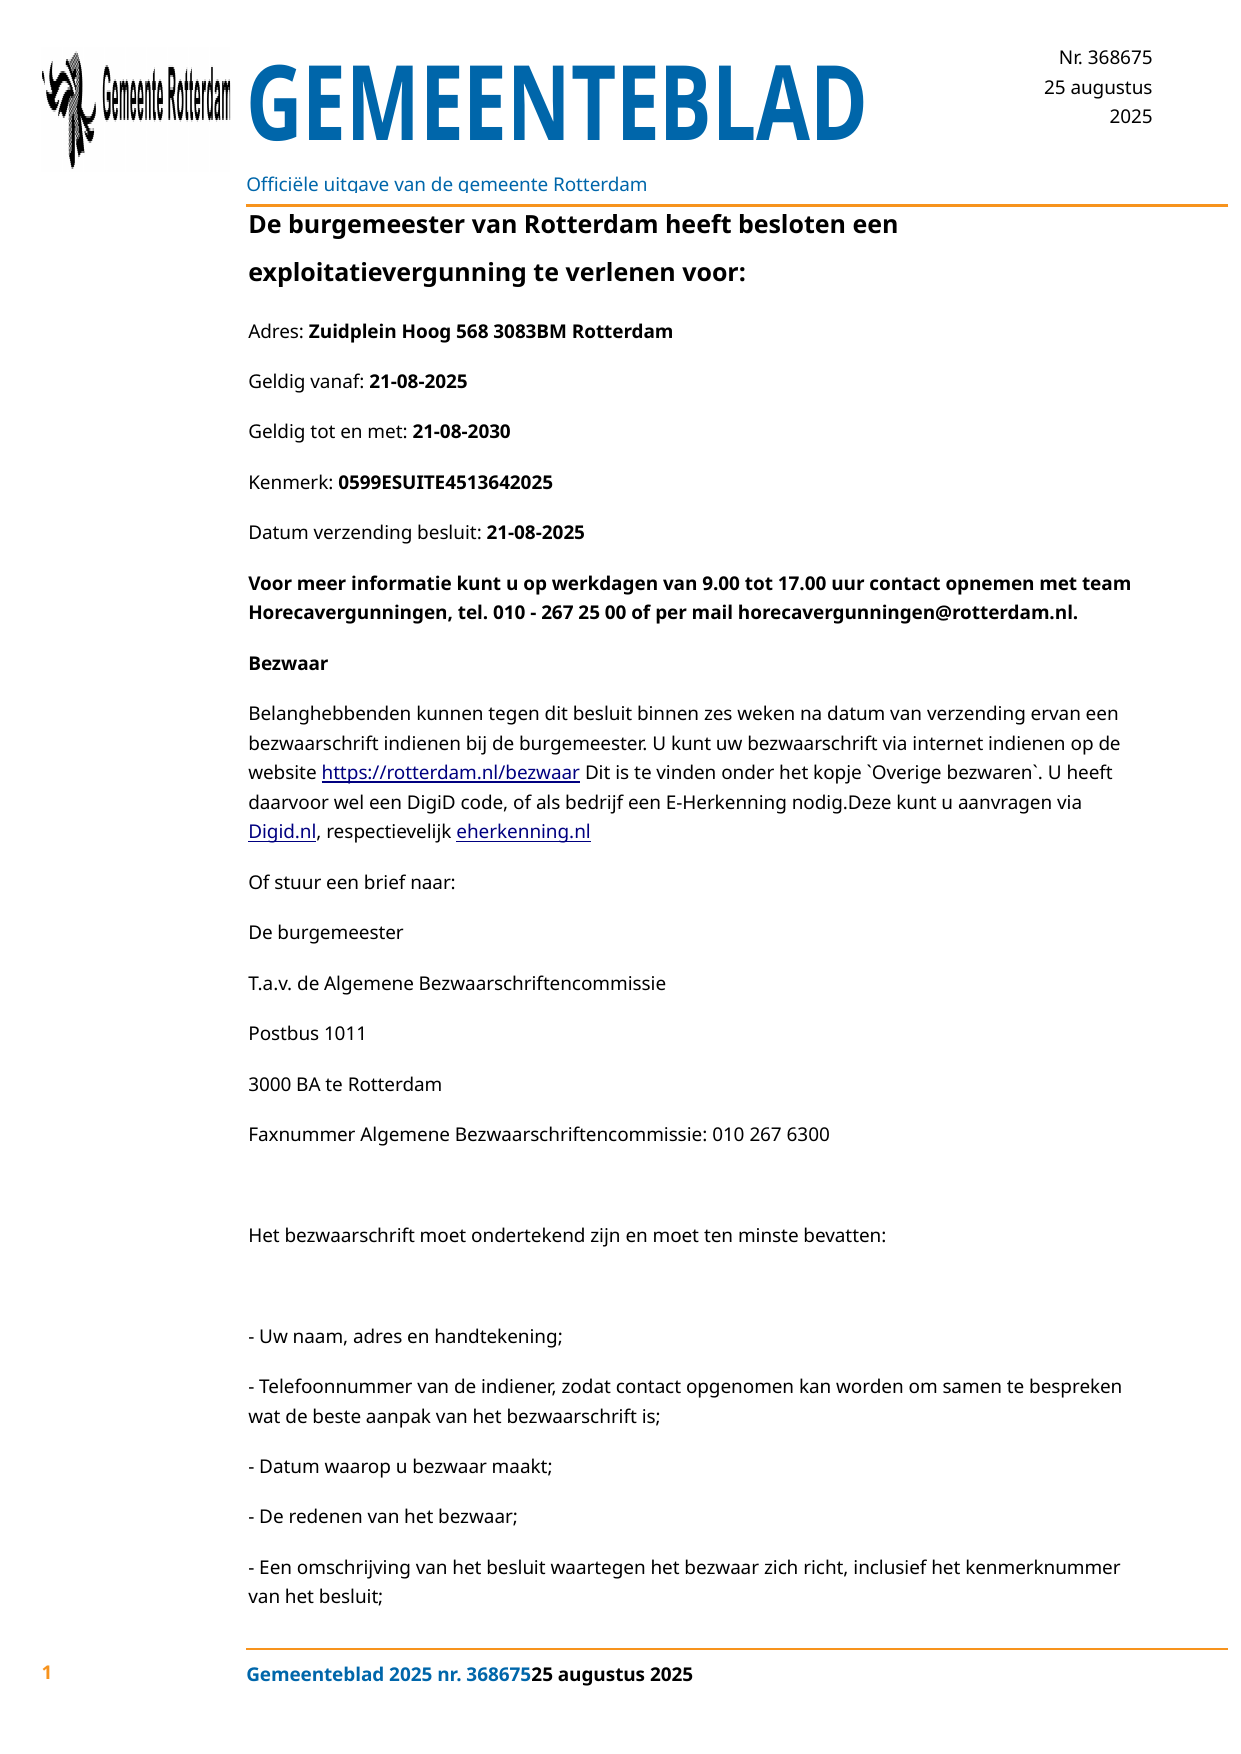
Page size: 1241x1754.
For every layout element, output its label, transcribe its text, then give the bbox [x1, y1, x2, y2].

text Postbus 1011 [248, 1020, 1152, 1046]
text Geldig vanaf: 21-08-2025 [248, 368, 1152, 394]
text Adres: Zuidplein Hoog 568 3083BM Rotterdam [248, 318, 1152, 344]
text - Datum waarop u bezwaar maakt; [248, 1453, 1152, 1479]
text Kenmerk: 0599ESUITE4513642025 [248, 469, 1152, 495]
text De burgemeester van Rotterdam heeft besloten een exploitatievergunning te verlenen voor: [248, 207, 1152, 288]
text Faxnummer Algemene Bezwaarschriftencommissie: 010 267 6300 [248, 1121, 1152, 1147]
text - Uw naam, adres en handtekening; [248, 1323, 1152, 1349]
text Het bezwaarschrift moet ondertekend zijn en moet ten minste bevatten: [248, 1222, 1152, 1248]
text Of stuur een brief naar: [248, 869, 1152, 895]
text De burgemeester [248, 919, 1152, 945]
text Bezwaar [248, 650, 1152, 676]
text - Een omschrijving van het besluit waartegen het bezwaar zich richt, inclusief het kenmerknummer van het besluit; [248, 1554, 1152, 1609]
text Datum verzending besluit: 21-08-2025 [248, 519, 1152, 545]
text Geldig tot en met: 21-08-2030 [248, 419, 1152, 444]
text - Telefoonnummer van de indiener, zodat contact opgenomen kan worden om samen te bespreken wat de beste aanpak van het bezwaarschrift is; [248, 1373, 1152, 1429]
text 3000 BA te Rotterdam [248, 1071, 1152, 1097]
text Belanghebbenden kunnen tegen dit besluit binnen zes weken na datum van verzending ervan een bezwaarschrift indienen bij de burgemeester. U kunt uw bezwaarschrift via internet indienen op de website https://rotterdam.nl/bezwaar Dit is te vinden onder het kopje `Overige bezwaren`. U heeft daarvoor wel een DigiD code, of als bedrijf een E-Herkenning nodig.Deze kunt u aanvragen via Digid.nl, respectievelijk eherkenning.nl [248, 700, 1152, 844]
text Voor meer informatie kunt u op werkdagen van 9.00 tot 17.00 uur contact opnemen met team Horecavergunningen, tel. 010 - 267 25 00 of per mail horecavergunningen@rotterdam.nl. [248, 570, 1152, 625]
text - De redenen van het bezwaar; [248, 1504, 1152, 1529]
picture [41, 47, 231, 172]
text T.a.v. de Algemene Bezwaarschriftencommissie [248, 970, 1152, 996]
